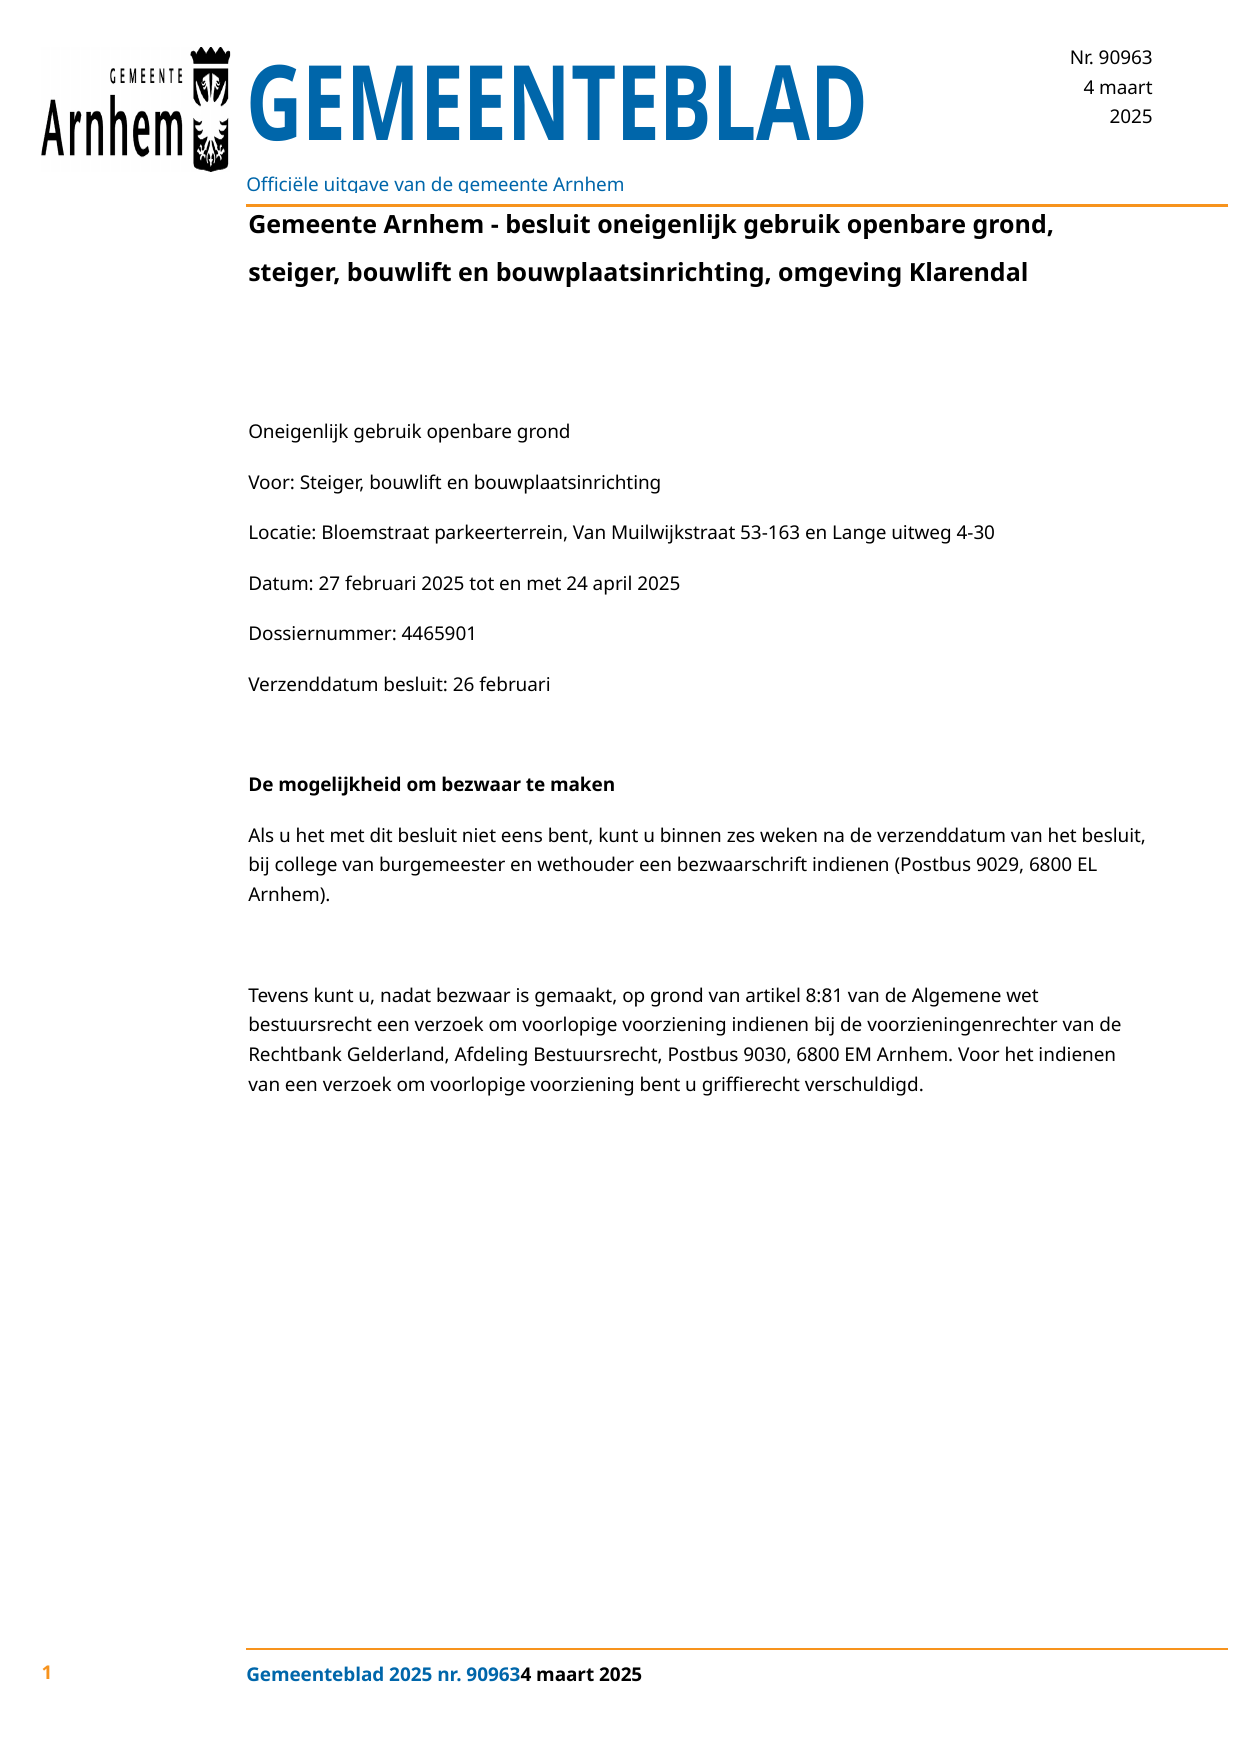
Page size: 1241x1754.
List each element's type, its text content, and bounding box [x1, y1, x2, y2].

text Verzenddatum besluit: 26 februari [248, 671, 1152, 697]
text Datum: 27 februari 2025 tot en met 24 april 2025 [248, 570, 1152, 596]
text Dossiernummer: 4465901 [248, 620, 1152, 646]
text Locatie: Bloemstraat parkeerterrein, Van Muilwijkstraat 53-163 en Lange uitweg 4-30 [248, 519, 1152, 545]
text De mogelijkheid om bezwaar te maken [248, 772, 1152, 797]
text Als u het met dit besluit niet eens bent, kunt u binnen zes weken na de verzenddatum van het besluit, bij college van burgemeester en wethouder een bezwaarschrift indienen (Postbus 9029, 6800 EL Arnhem). [248, 822, 1152, 907]
picture [41, 47, 231, 172]
text Tevens kunt u, nadat bezwaar is gemaakt, op grond van artikel 8:81 van de Algemene wet bestuursrecht een verzoek om voorlopige voorziening indienen bij de voorzieningenrechter van de Rechtbank Gelderland, Afdeling Bestuursrecht, Postbus 9030, 6800 EM Arnhem. Voor het indienen van een verzoek om voorlopige voorziening bent u griffierecht verschuldigd. [248, 982, 1152, 1097]
text Oneigenlijk gebruik openbare grond [248, 419, 1152, 444]
text Gemeente Arnhem - besluit oneigenlijk gebruik openbare grond, steiger, bouwlift en bouwplaatsinrichting, omgeving Klarendal [248, 207, 1152, 288]
text Voor: Steiger, bouwlift en bouwplaatsinrichting [248, 469, 1152, 495]
